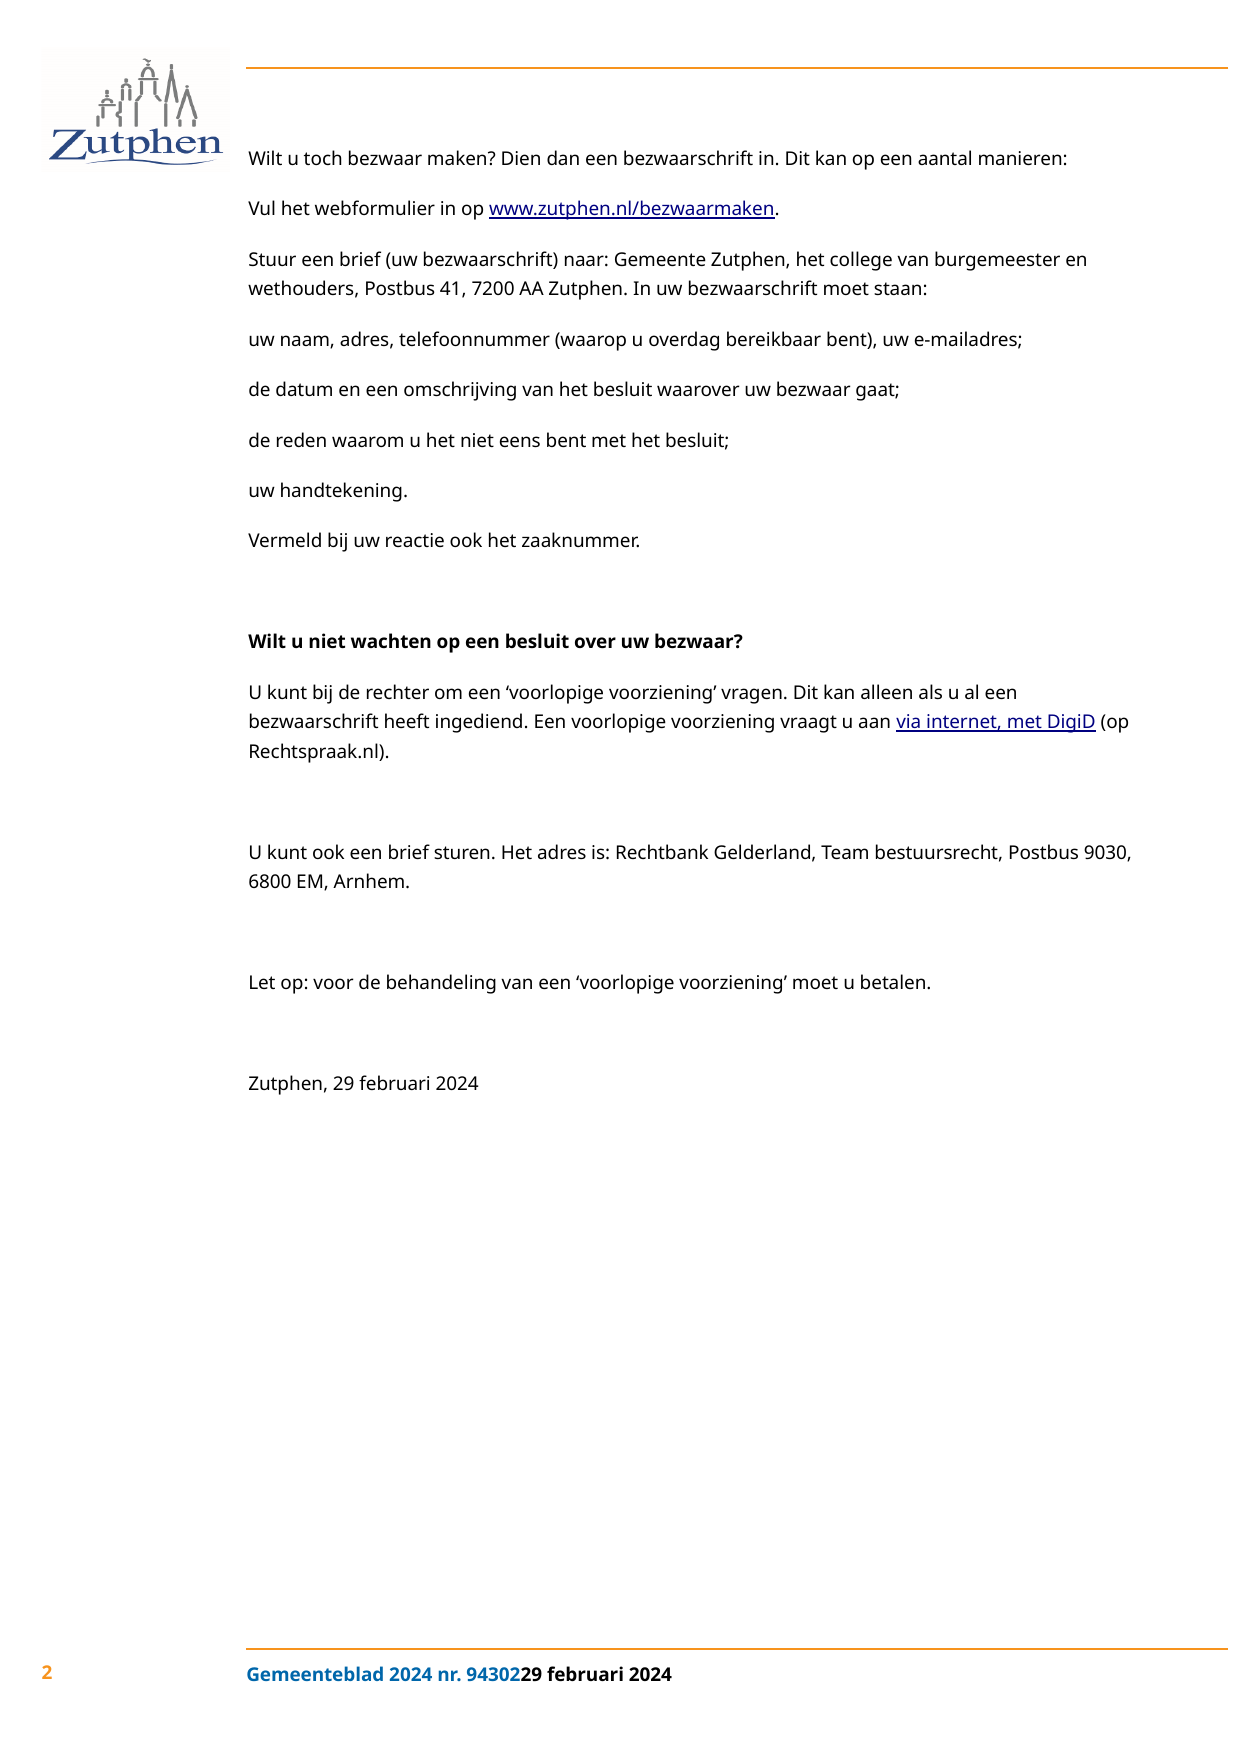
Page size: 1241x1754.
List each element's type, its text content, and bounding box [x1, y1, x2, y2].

text U kunt bij de rechter om een ‘voorlopige voorziening’ vragen. Dit kan alleen als u al een bezwaarschrift heeft ingediend. Een voorlopige voorziening vraagt u aan via internet, met DigiD (op Rechtspraak.nl). [248, 679, 1152, 764]
text Vermeld bij uw reactie ook het zaaknummer. [248, 528, 1152, 553]
text Wilt u niet wachten op een besluit over uw bezwaar? [248, 628, 1152, 654]
text de datum en een omschrijving van het besluit waarover uw bezwaar gaat; [248, 376, 1152, 402]
text de reden waarom u het niet eens bent met het besluit; [248, 427, 1152, 453]
text U kunt ook een brief sturen. Het adres is: Rechtbank Gelderland, Team bestuursrecht, Postbus 9030, 6800 EM, Arnhem. [248, 839, 1152, 894]
picture [41, 47, 231, 172]
text Wilt u toch bezwaar maken? Dien dan een bezwaarschrift in. Dit kan op een aantal manieren: [248, 145, 1152, 171]
text uw naam, adres, telefoonnummer (waarop u overdag bereikbaar bent), uw e-mailadres; [248, 326, 1152, 352]
text Zutphen, 29 februari 2024 [248, 1070, 1152, 1096]
text uw handtekening. [248, 477, 1152, 503]
text Let op: voor de behandeling van een ‘voorlopige voorziening’ moet u betalen. [248, 969, 1152, 995]
text Vul het webformulier in op www.zutphen.nl/bezwaarmaken. [248, 196, 1152, 221]
text Stuur een brief (uw bezwaarschrift) naar: Gemeente Zutphen, het college van burgemeester en wethouders, Postbus 41, 7200 AA Zutphen. In uw bezwaarschrift moet staan: [248, 246, 1152, 301]
